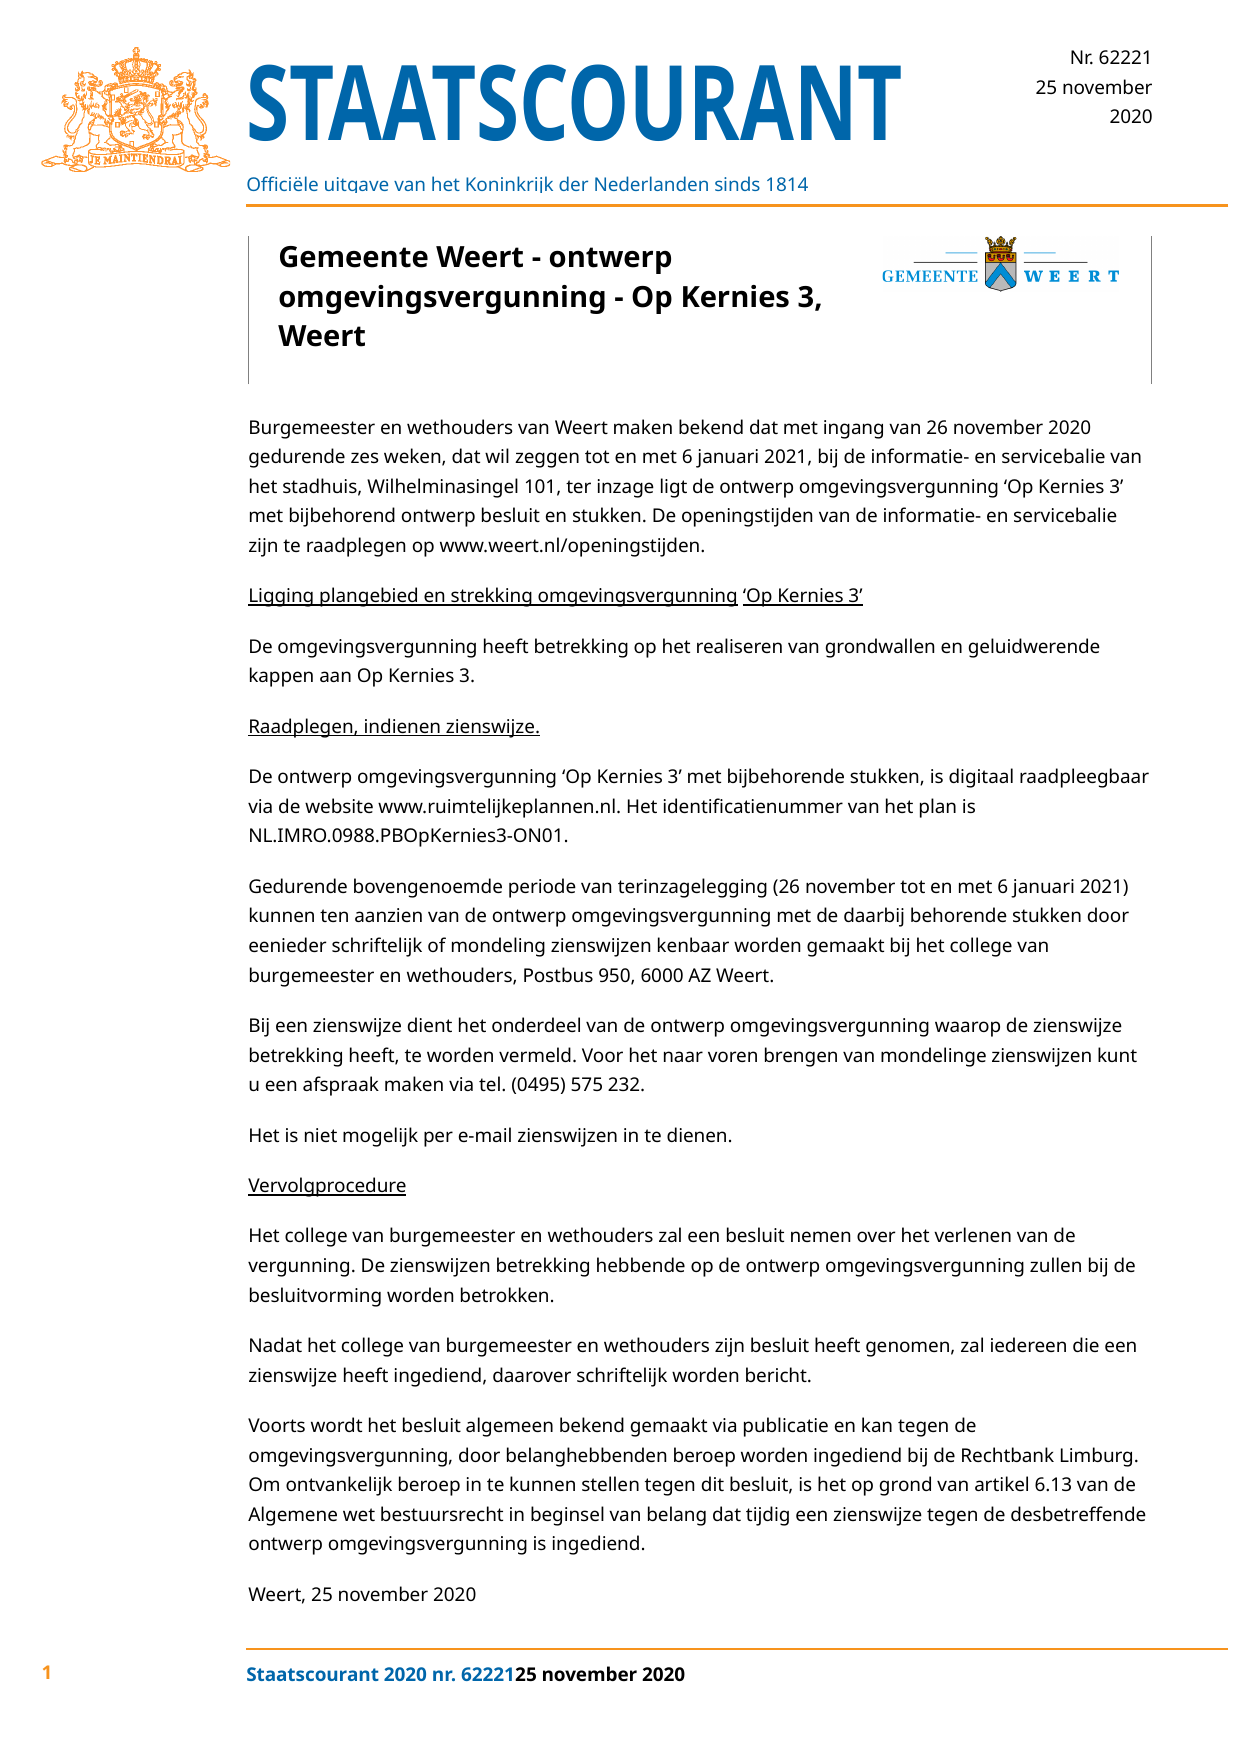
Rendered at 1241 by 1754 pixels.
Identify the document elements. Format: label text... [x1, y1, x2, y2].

picture [41, 47, 231, 172]
text Voorts wordt het besluit algemeen bekend gemaakt via publicatie en kan tegen de omgevingsvergunning, door belanghebbenden beroep worden ingediend bij de Rechtbank Limburg. Om ontvankelijk beroep in te kunnen stellen tegen dit besluit, is het op grond van artikel 6.13 van de Algemene wet bestuursrecht in beginsel van belang dat tijdig een zienswijze tegen de desbetreffende ontwerp omgevingsvergunning is ingediend. [248, 1412, 1152, 1556]
picture [882, 236, 1119, 292]
table_header [850, 236, 1151, 384]
text Nadat het college van burgemeester en wethouders zijn besluit heeft genomen, zal iedereen die een zienswijze heeft ingediend, daarover schriftelijk worden bericht. [248, 1332, 1152, 1388]
text Ligging plangebied en strekking omgevingsvergunning ‘Op Kernies 3’ [248, 583, 1152, 608]
text Gedurende bovengenoemde periode van terinzagelegging (26 november tot en met 6 januari 2021) kunnen ten aanzien van de ontwerp omgevingsvergunning met de daarbij behorende stukken door eenieder schriftelijk of mondeling zienswijzen kenbaar worden gemaakt bij het college van burgemeester en wethouders, Postbus 950, 6000 AZ Weert. [248, 873, 1152, 988]
text Raadplegen, indienen zienswijze. [248, 713, 1152, 739]
table_header Gemeente Weert - ontwerp omgevingsvergunning - Op Kernies 3, Weert [249, 236, 850, 384]
text De omgevingsvergunning heeft betrekking op het realiseren van grondwallen en geluidwerende kappen aan Op Kernies 3. [248, 633, 1152, 688]
text Vervolgprocedure [248, 1172, 1152, 1198]
text Het college van burgemeester en wethouders zal een besluit nemen over het verlenen van de vergunning. De zienswijzen betrekking hebbende op de ontwerp omgevingsvergunning zullen bij de besluitvorming worden betrokken. [248, 1223, 1152, 1308]
text Weert, 25 november 2020 [248, 1581, 1152, 1607]
text Burgemeester en wethouders van Weert maken bekend dat met ingang van 26 november 2020 gedurende zes weken, dat wil zeggen tot en met 6 januari 2021, bij de informatie- en servicebalie van het stadhuis, Wilhelminasingel 101, ter inzage ligt de ontwerp omgevingsvergunning ‘Op Kernies 3’ met bijbehorend ontwerp besluit en stukken. De openingstijden van de informatie- en servicebalie zijn te raadplegen op www.weert.nl/openingstijden. [248, 414, 1152, 558]
text Het is niet mogelijk per e-mail zienswijzen in te dienen. [248, 1122, 1152, 1148]
text Bij een zienswijze dient het onderdeel van de ontwerp omgevingsvergunning waarop de zienswijze betrekking heeft, te worden vermeld. Voor het naar voren brengen van mondelinge zienswijzen kunt u een afspraak maken via tel. (0495) 575 232. [248, 1012, 1152, 1097]
text De ontwerp omgevingsvergunning ‘Op Kernies 3’ met bijbehorende stukken, is digitaal raadpleegbaar via de website www.ruimtelijkeplannen.nl. Het identificatienummer van het plan is NL.IMRO.0988.PBOpKernies3-ON01. [248, 763, 1152, 848]
